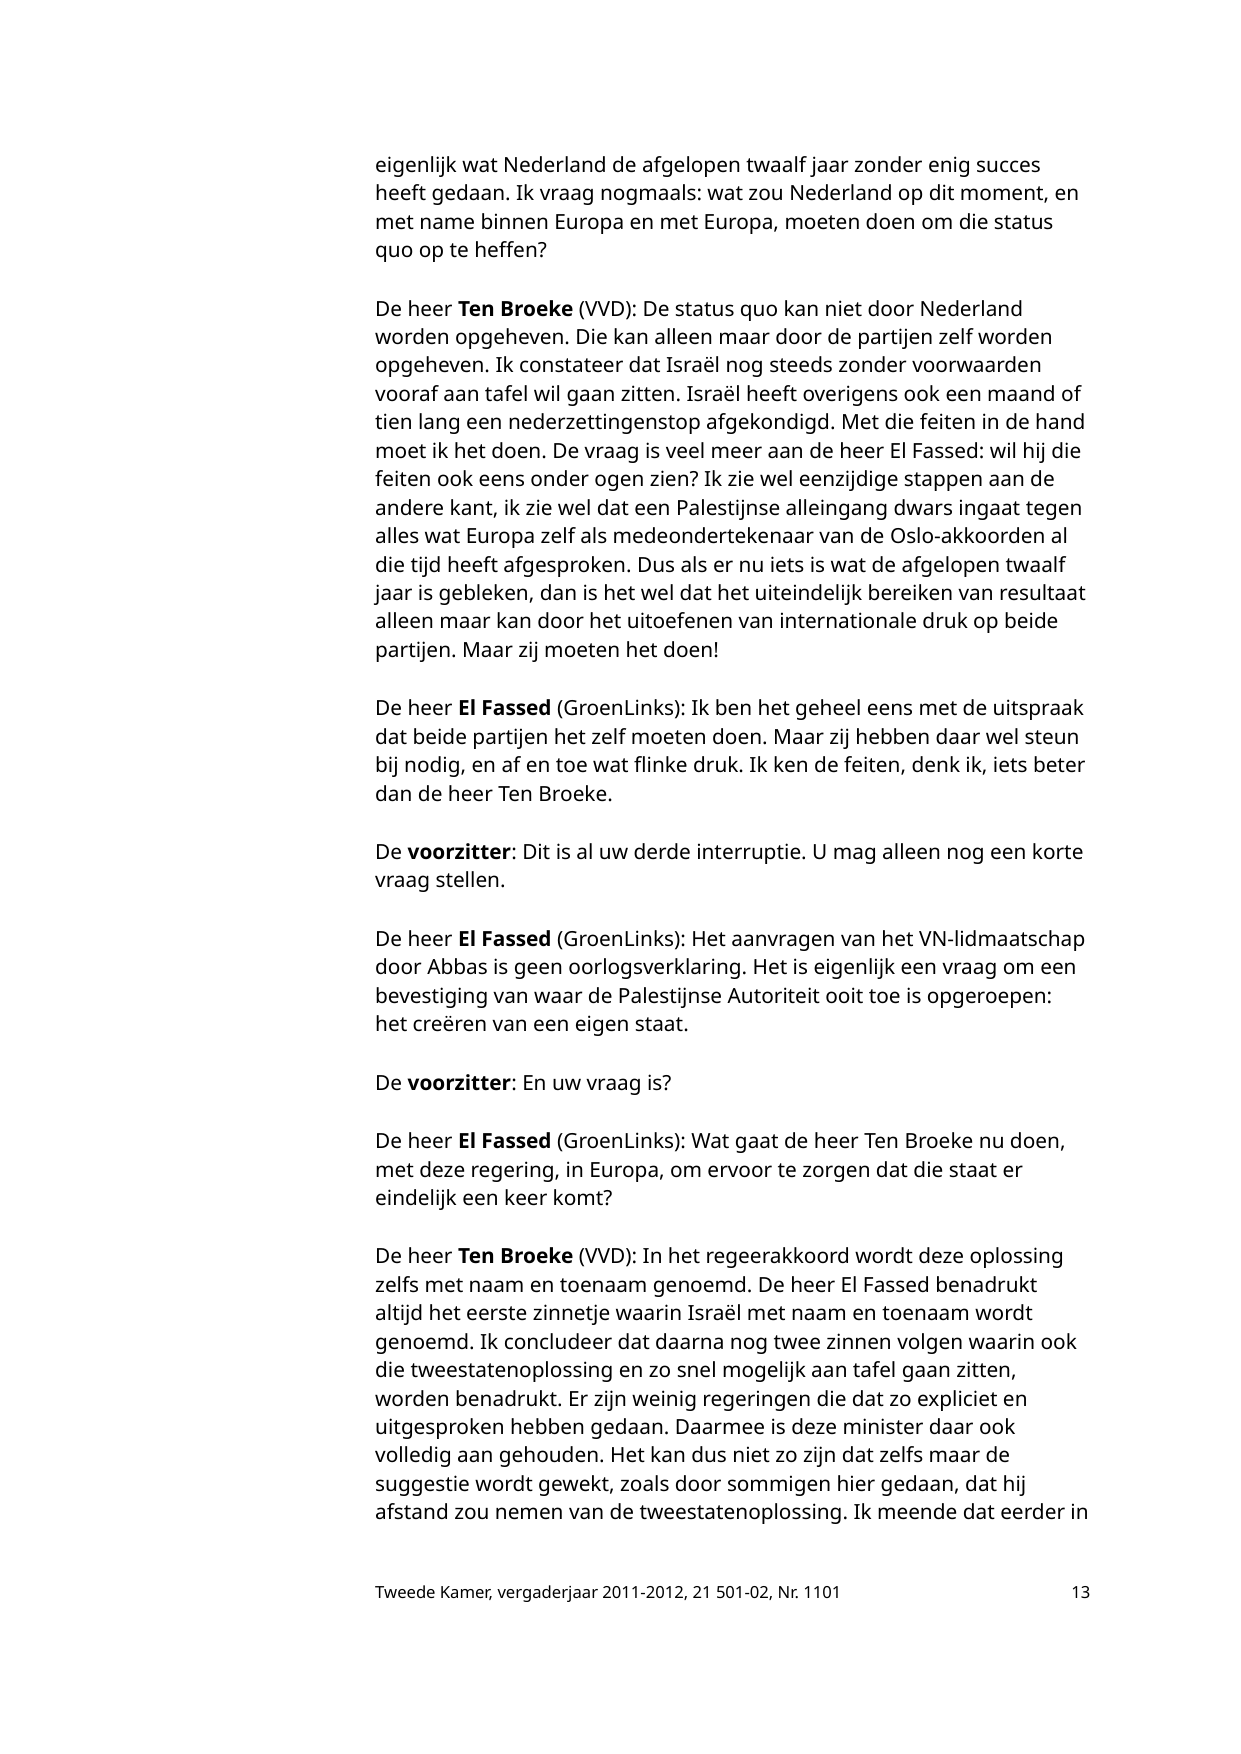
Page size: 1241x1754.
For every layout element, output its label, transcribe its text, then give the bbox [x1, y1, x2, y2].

text De heer Ten Broeke (VVD): In het regeerakkoord wordt deze oplossing zelfs met naam en toenaam genoemd. De heer El Fassed benadrukt altijd het eerste zinnetje waarin Israël met naam en toenaam wordt genoemd. Ik concludeer dat daarna nog twee zinnen volgen waarin ook die tweestatenoplossing en zo snel mogelijk aan tafel gaan zitten, worden benadrukt. Er zijn weinig regeringen die dat zo expliciet en uitgesproken hebben gedaan. Daarmee is deze minister daar ook volledig aan gehouden. Het kan dus niet zo zijn dat zelfs maar de suggestie wordt gewekt, zoals door sommigen hier gedaan, dat hij afstand zou nemen van de tweestatenoplossing. Ik meende dat eerder in [375, 1242, 1090, 1526]
text De heer El Fassed (GroenLinks): Wat gaat de heer Ten Broeke nu doen, met deze regering, in Europa, om ervoor te zorgen dat die staat er eindelijk een keer komt? [375, 1126, 1090, 1212]
text De heer El Fassed (GroenLinks): Het aanvragen van het VN-lidmaatschap door Abbas is geen oorlogsverklaring. Het is eigenlijk een vraag om een bevestiging van waar de Palestijnse Autoriteit ooit toe is opgeroepen: het creëren van een eigen staat. [375, 924, 1090, 1038]
text De heer Ten Broeke (VVD): De status quo kan niet door Nederland worden opgeheven. Die kan alleen maar door de partijen zelf worden opgeheven. Ik constateer dat Israël nog steeds zonder voorwaarden vooraf aan tafel wil gaan zitten. Israël heeft overigens ook een maand of tien lang een nederzettingenstop afgekondigd. Met die feiten in de hand moet ik het doen. De vraag is veel meer aan de heer El Fassed: wil hij die feiten ook eens onder ogen zien? Ik zie wel eenzijdige stappen aan de andere kant, ik zie wel dat een Palestijnse alleingang dwars ingaat tegen alles wat Europa zelf als medeondertekenaar van de Oslo-akkoorden al die tijd heeft afgesproken. Dus als er nu iets is wat de afgelopen twaalf jaar is gebleken, dan is het wel dat het uiteindelijk bereiken van resultaat alleen maar kan door het uitoefenen van internationale druk op beide partijen. Maar zij moeten het doen! [375, 294, 1090, 663]
text De voorzitter: En uw vraag is? [375, 1068, 1090, 1096]
text eigenlijk wat Nederland de afgelopen twaalf jaar zonder enig succes heeft gedaan. Ik vraag nogmaals: wat zou Nederland op dit moment, en met name binnen Europa en met Europa, moeten doen om die status quo op te heffen? [375, 150, 1090, 264]
text De voorzitter: Dit is al uw derde interruptie. U mag alleen nog een korte vraag stellen. [375, 837, 1090, 894]
text De heer El Fassed (GroenLinks): Ik ben het geheel eens met de uitspraak dat beide partijen het zelf moeten doen. Maar zij hebben daar wel steun bij nodig, en af en toe wat flinke druk. Ik ken de feiten, denk ik, iets beter dan de heer Ten Broeke. [375, 693, 1090, 807]
